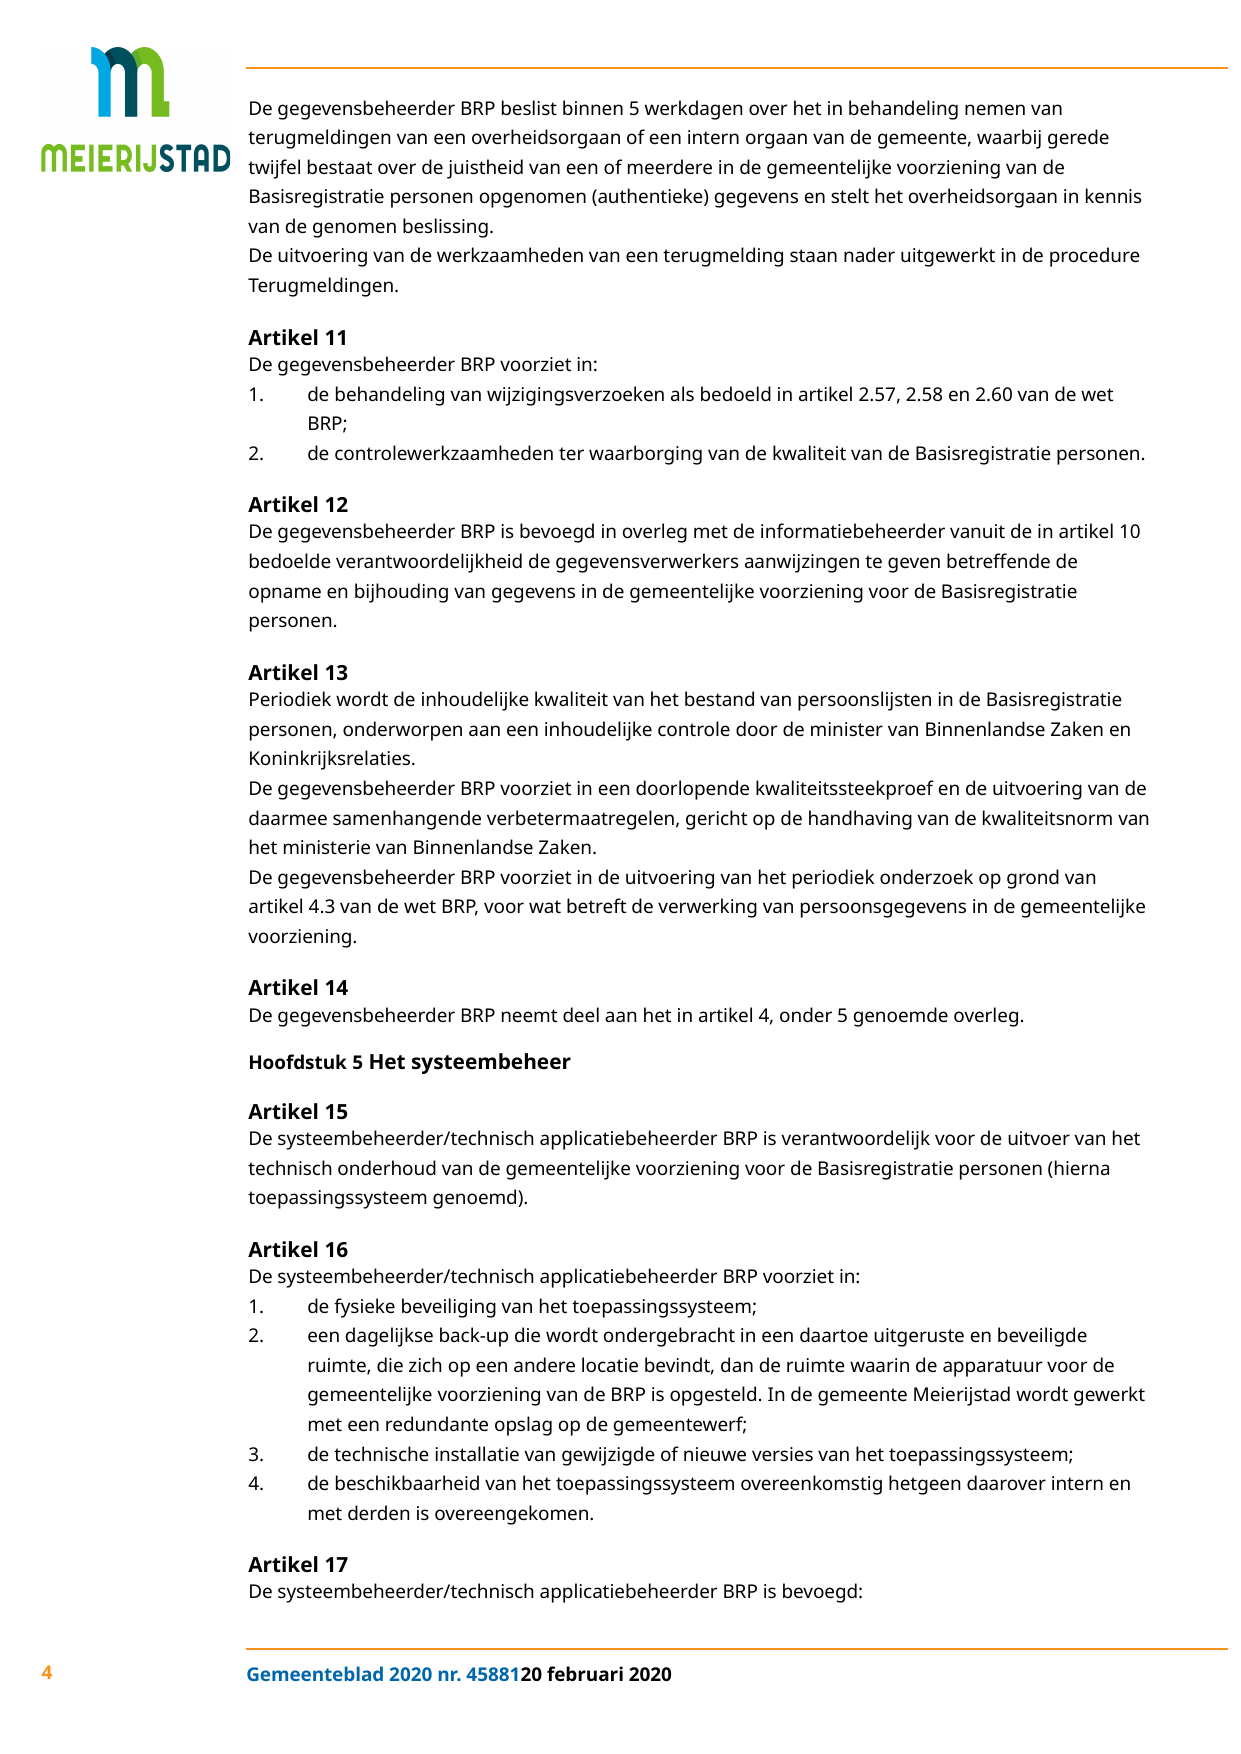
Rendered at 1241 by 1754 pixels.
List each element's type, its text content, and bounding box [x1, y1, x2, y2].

text De gegevensbeheerder BRP voorziet in: [248, 351, 1152, 377]
text De gegevensbeheerder BRP voorziet in de uitvoering van het periodiek onderzoek op grond van artikel 4.3 van de wet BRP, voor wat betreft de verwerking van persoonsgegevens in de gemeentelijke voorziening. [248, 864, 1152, 949]
text De gegevensbeheerder BRP voorziet in een doorlopende kwaliteitssteekproef en de uitvoering van de daarmee samenhangende verbetermaatregelen, gericht op de handhaving van de kwaliteitsnorm van het ministerie van Binnenlandse Zaken. [248, 775, 1152, 860]
picture [41, 47, 231, 172]
list de controlewerkzaamheden ter waarborging van de kwaliteit van de Basisregistratie personen. [248, 440, 1152, 466]
text De systeembeheerder/technisch applicatiebeheerder BRP voorziet in: [248, 1263, 1152, 1289]
list de beschikbaarheid van het toepassingssysteem overeenkomstig hetgeen daarover intern en met derden is overeengekomen. [248, 1470, 1152, 1526]
text Artikel 11 [248, 323, 1152, 351]
list een dagelijkse back-up die wordt ondergebracht in een daartoe uitgeruste en beveiligde ruimte, die zich op een andere locatie bevindt, dan de ruimte waarin de apparatuur voor de gemeentelijke voorziening van de BRP is opgesteld. In de gemeente Meierijstad wordt gewerkt met een redundante opslag op de gemeentewerf; [248, 1322, 1152, 1437]
text De systeembeheerder/technisch applicatiebeheerder BRP is bevoegd: [248, 1579, 1152, 1604]
text De gegevensbeheerder BRP beslist binnen 5 werkdagen over het in behandeling nemen van terugmeldingen van een overheidsorgaan of een intern orgaan van de gemeente, waarbij gerede twijfel bestaat over de juistheid van een of meerdere in de gemeentelijke voorziening van de Basisregistratie personen opgenomen (authentieke) gegevens en stelt het overheidsorgaan in kennis van de genomen beslissing. [248, 95, 1152, 239]
text Artikel 15 [248, 1097, 1152, 1125]
text De systeembeheerder/technisch applicatiebeheerder BRP is verantwoordelijk voor de uitvoer van het technisch onderhoud van de gemeentelijke voorziening voor de Basisregistratie personen (hierna toepassingssysteem genoemd). [248, 1125, 1152, 1210]
text Artikel 17 [248, 1550, 1152, 1579]
list de fysieke beveiliging van het toepassingssysteem; [248, 1293, 1152, 1318]
text De uitvoering van de werkzaamheden van een terugmelding staan nader uitgewerkt in de procedure Terugmeldingen. [248, 243, 1152, 298]
text De gegevensbeheerder BRP neemt deel aan het in artikel 4, onder 5 genoemde overleg. [248, 1002, 1152, 1028]
text Artikel 16 [248, 1235, 1152, 1263]
text Artikel 12 [248, 490, 1152, 519]
text Hoofdstuk 5 Het systeembeheer [248, 1047, 1152, 1076]
list de behandeling van wijzigingsverzoeken als bedoeld in artikel 2.57, 2.58 en 2.60 van de wet BRP; [248, 381, 1152, 436]
text Artikel 13 [248, 658, 1152, 686]
list de technische installatie van gewijzigde of nieuwe versies van het toepassingssysteem; [248, 1441, 1152, 1466]
text De gegevensbeheerder BRP is bevoegd in overleg met de informatiebeheerder vanuit de in artikel 10 bedoelde verantwoordelijkheid de gegevensverwerkers aanwijzingen te geven betreffende de opname en bijhouding van gegevens in de gemeentelijke voorziening voor de Basisregistratie personen. [248, 519, 1152, 633]
text Periodiek wordt de inhoudelijke kwaliteit van het bestand van persoonslijsten in de Basisregistratie personen, onderworpen aan een inhoudelijke controle door de minister van Binnenlandse Zaken en Koninkrijksrelaties. [248, 686, 1152, 771]
text Artikel 14 [248, 973, 1152, 1002]
